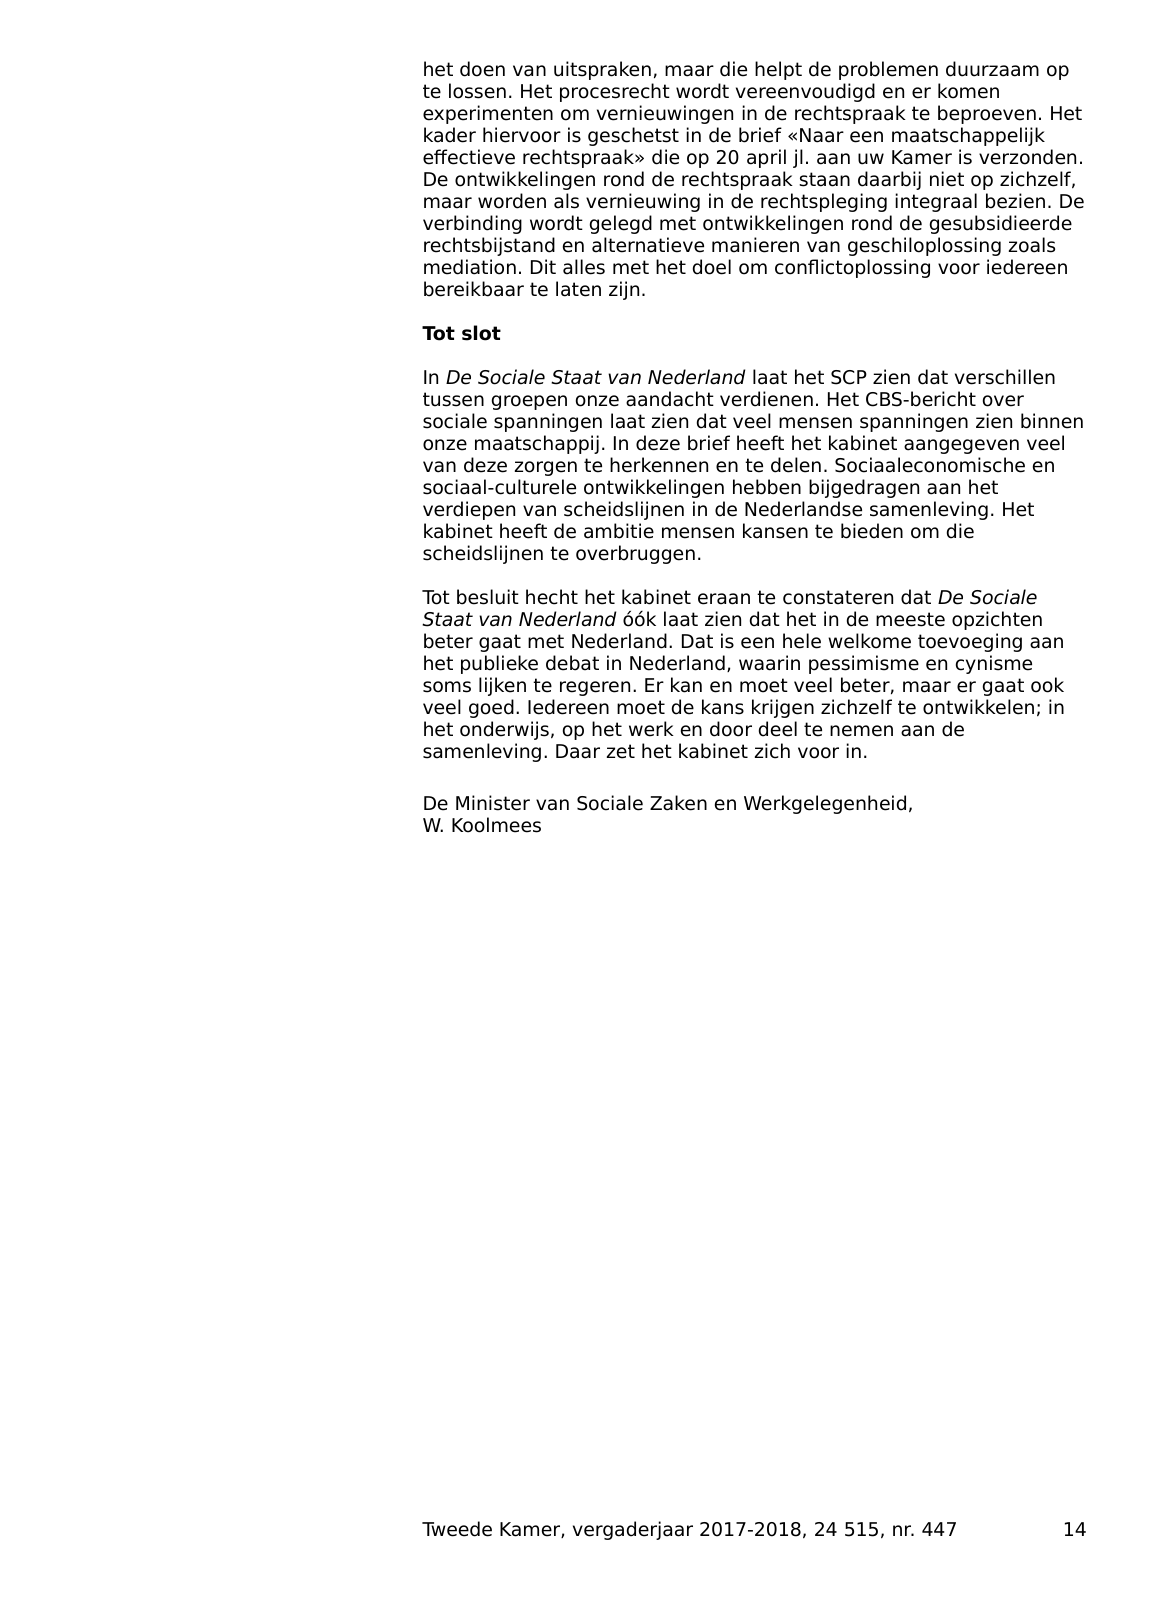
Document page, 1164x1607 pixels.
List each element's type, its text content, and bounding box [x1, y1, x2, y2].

text het doen van uitspraken, maar die helpt de problemen duurzaam op te lossen. Het procesrecht wordt vereenvoudigd en er komen experimenten om vernieuwingen in de rechtspraak te beproeven. Het kader hiervoor is geschetst in de brief «Naar een maatschappelijk effectieve rechtspraak» die op 20 april jl. aan uw Kamer is verzonden. De ontwikkelingen rond de rechtspraak staan daarbij niet op zichzelf, maar worden als vernieuwing in de rechtspleging integraal bezien. De verbinding wordt gelegd met ontwikkelingen rond de gesubsidieerde rechtsbijstand en alternatieve manieren van geschiloplossing zoals mediation. Dit alles met het doel om conflictoplossing voor iedereen bereikbaar te laten zijn. [422, 59, 1087, 301]
text De Minister van Sociale Zaken en Werkgelegenheid, W. Koolmees [422, 793, 1087, 837]
text Tot besluit hecht het kabinet eraan te constateren dat De Sociale Staat van Nederland óók laat zien dat het in de meeste opzichten beter gaat met Nederland. Dat is een hele welkome toevoeging aan het publieke debat in Nederland, waarin pessimisme en cynisme soms lijken te regeren. Er kan en moet veel beter, maar er gaat ook veel goed. Iedereen moet de kans krijgen zichzelf te ontwikkelen; in het onderwijs, op het werk en door deel te nemen aan de samenleving. Daar zet het kabinet zich voor in. [422, 587, 1087, 763]
text In De Sociale Staat van Nederland laat het SCP zien dat verschillen tussen groepen onze aandacht verdienen. Het CBS-bericht over sociale spanningen laat zien dat veel mensen spanningen zien binnen onze maatschappij. In deze brief heeft het kabinet aangegeven veel van deze zorgen te herkennen en te delen. Sociaaleconomische en sociaal-culturele ontwikkelingen hebben bijgedragen aan het verdiepen van scheidslijnen in de Nederlandse samenleving. Het kabinet heeft de ambitie mensen kansen te bieden om die scheidslijnen te overbruggen. [422, 367, 1087, 565]
subtitle Tot slot [422, 323, 1087, 345]
